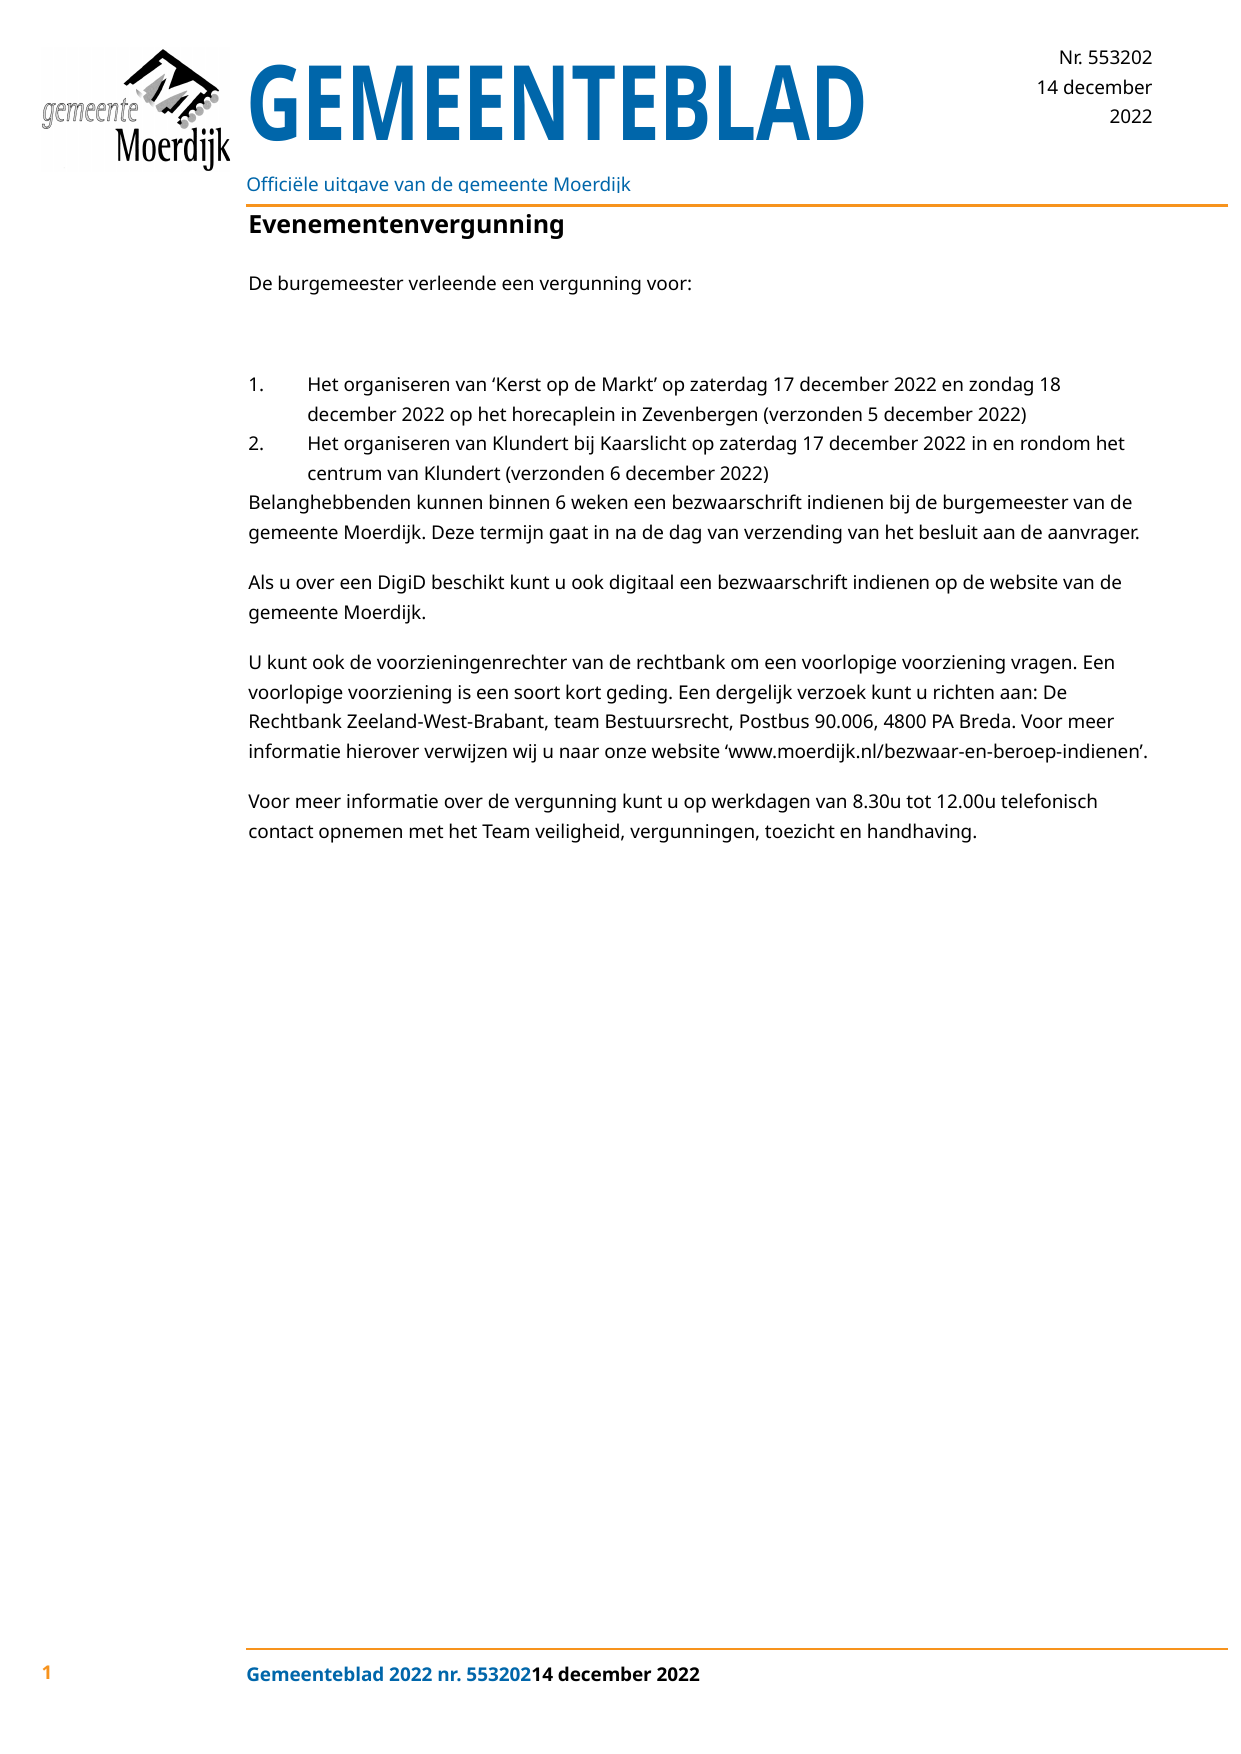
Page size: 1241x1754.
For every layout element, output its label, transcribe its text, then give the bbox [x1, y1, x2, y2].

text Als u over een DigiD beschikt kunt u ook digitaal een bezwaarschrift indienen op de website van de gemeente Moerdijk. [248, 569, 1152, 625]
picture [41, 47, 231, 172]
text Evenementenvergunning [248, 207, 1152, 241]
list Het organiseren van Klundert bij Kaarslicht op zaterdag 17 december 2022 in en rondom het centrum van Klundert (verzonden 6 december 2022) [248, 430, 1152, 486]
text U kunt ook de voorzieningenrechter van de rechtbank om een voorlopige voorziening vragen. Een voorlopige voorziening is een soort kort geding. Een dergelijk verzoek kunt u richten aan: De Rechtbank Zeeland-West-Brabant, team Bestuursrecht, Postbus 90.006, 4800 PA Breda. Voor meer informatie hierover verwijzen wij u naar onze website ‘www.moerdijk.nl/bezwaar-en-beroep-indienen’. [248, 649, 1152, 764]
list Het organiseren van ‘Kerst op de Markt’ op zaterdag 17 december 2022 en zondag 18 december 2022 op het horecaplein in Zevenbergen (verzonden 5 december 2022) [248, 371, 1152, 426]
text Belanghebbenden kunnen binnen 6 weken een bezwaarschrift indienen bij de burgemeester van de gemeente Moerdijk. Deze termijn gaat in na de dag van verzending van het besluit aan de aanvrager. [248, 489, 1152, 545]
text De burgemeester verleende een ­vergunning voor: [248, 270, 1152, 296]
text Voor meer informatie over de vergunning kunt u op werkdagen van 8.30u tot 12.00u telefonisch contact opnemen met het Team veiligheid, vergunningen, toezicht en handhaving. [248, 789, 1152, 844]
